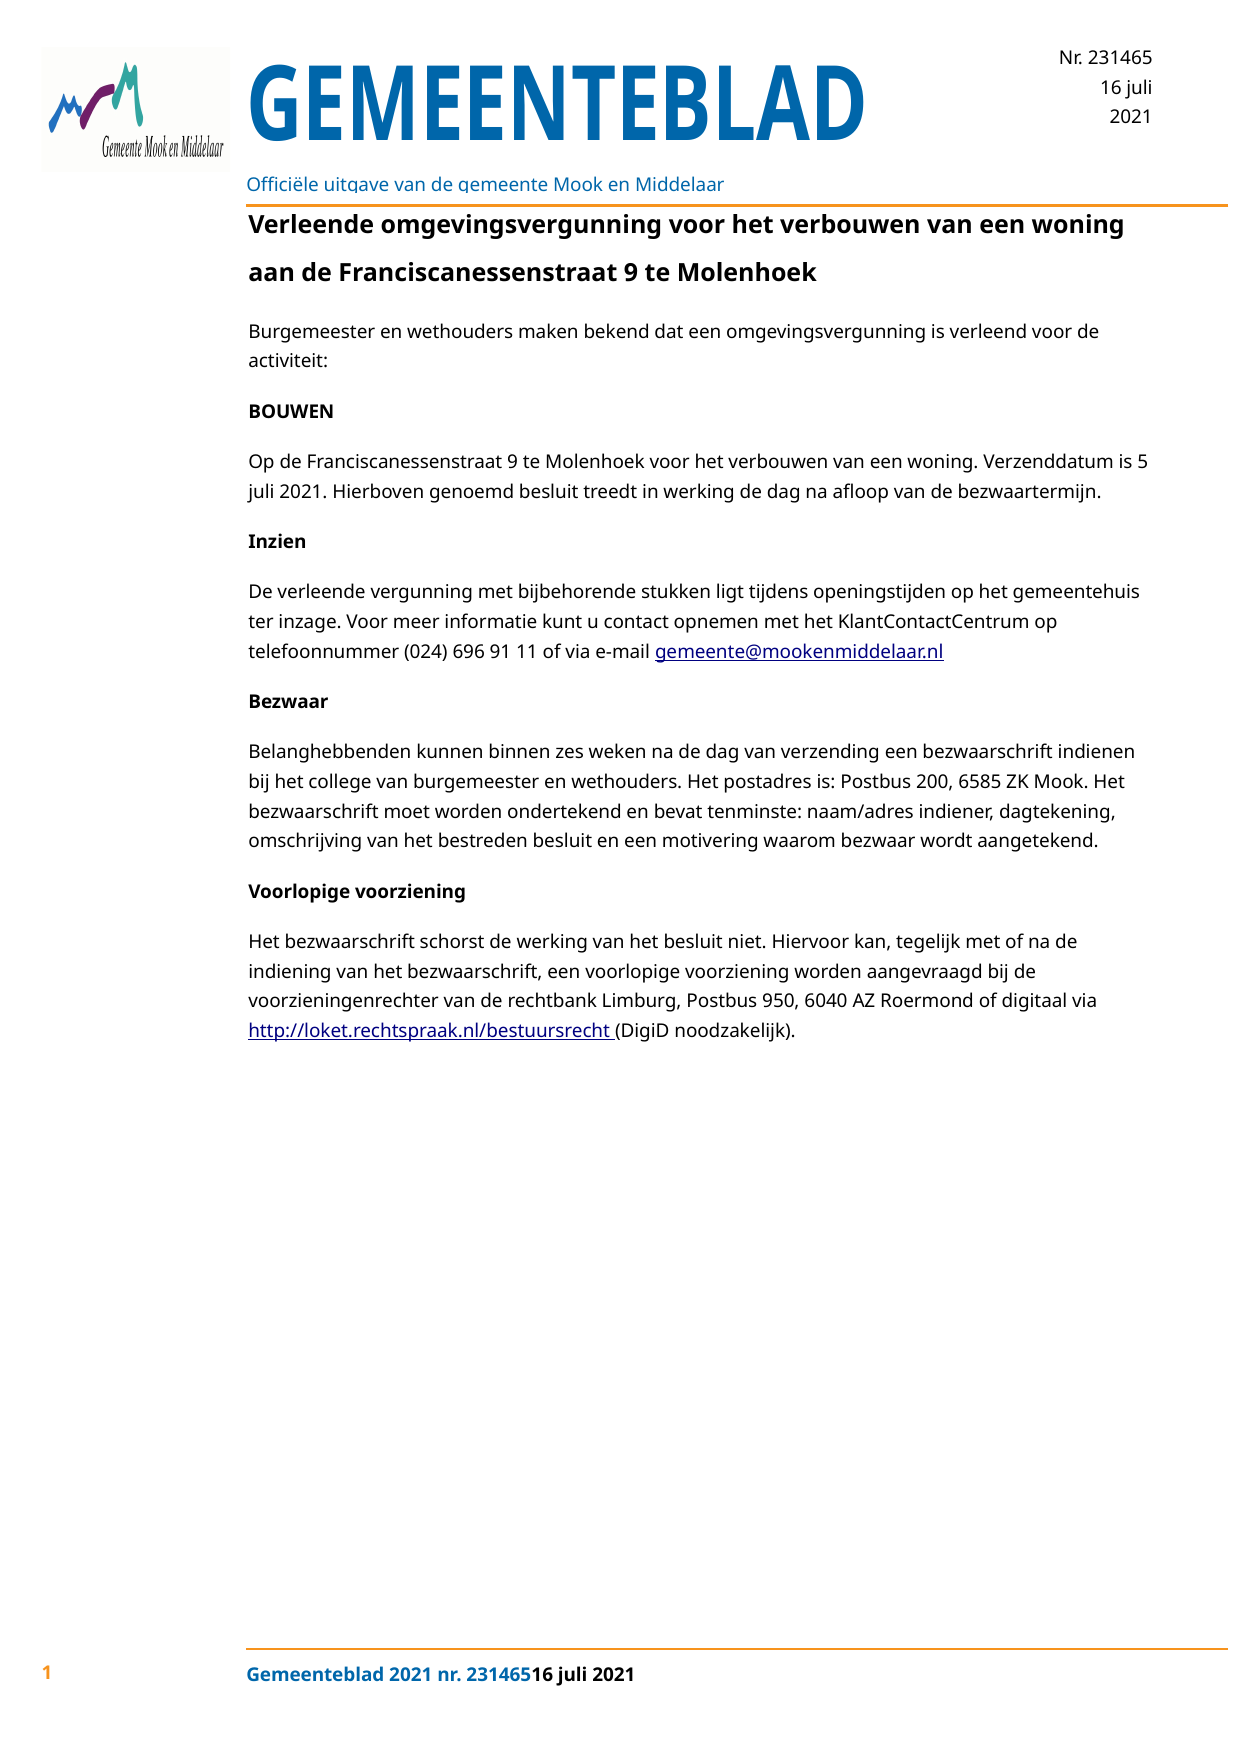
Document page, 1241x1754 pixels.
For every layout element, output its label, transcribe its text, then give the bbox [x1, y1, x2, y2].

text Op de Franciscanessenstraat 9 te Molenhoek voor het verbouwen van een woning. Verzenddatum is 5 juli 2021. Hierboven genoemd besluit treedt in werking de dag na afloop van de bezwaartermijn. [248, 448, 1152, 504]
text Inzien [248, 528, 1152, 554]
text Het bezwaarschrift schorst de werking van het besluit niet. Hiervoor kan, tegelijk met of na de indiening van het bezwaarschrift, een voorlopige voorziening worden aangevraagd bij de voorzieningenrechter van de rechtbank Limburg, Postbus 950, 6040 AZ Roermond of digitaal via http://loket.rechtspraak.nl/bestuursrecht (DigiD noodzakelijk). [248, 928, 1152, 1043]
text Voorlopige voorziening [248, 878, 1152, 904]
picture [41, 47, 231, 172]
text Verleende omgevingsvergunning voor het verbouwen van een woning aan de Franciscanessenstraat 9 te Molenhoek [248, 207, 1152, 288]
text Bezwaar [248, 688, 1152, 714]
text Belanghebbenden kunnen binnen zes weken na de dag van verzending een bezwaarschrift indienen bij het college van burgemeester en wethouders. Het postadres is: Postbus 200, 6585 ZK Mook. Het bezwaarschrift moet worden ondertekend en bevat tenminste: naam/adres indiener, dagtekening, omschrijving van het bestreden besluit en een motivering waarom bezwaar wordt aangetekend. [248, 739, 1152, 853]
text BOUWEN [248, 398, 1152, 424]
text Burgemeester en wethouders maken bekend dat een omgevingsvergunning is verleend voor de activiteit: [248, 318, 1152, 373]
text De verleende vergunning met bijbehorende stukken ligt tijdens openingstijden op het gemeentehuis ter inzage. Voor meer informatie kunt u contact opnemen met het KlantContactCentrum op telefoonnummer (024) 696 91 11 of via e-mail gemeente@mookenmiddelaar.nl [248, 579, 1152, 664]
